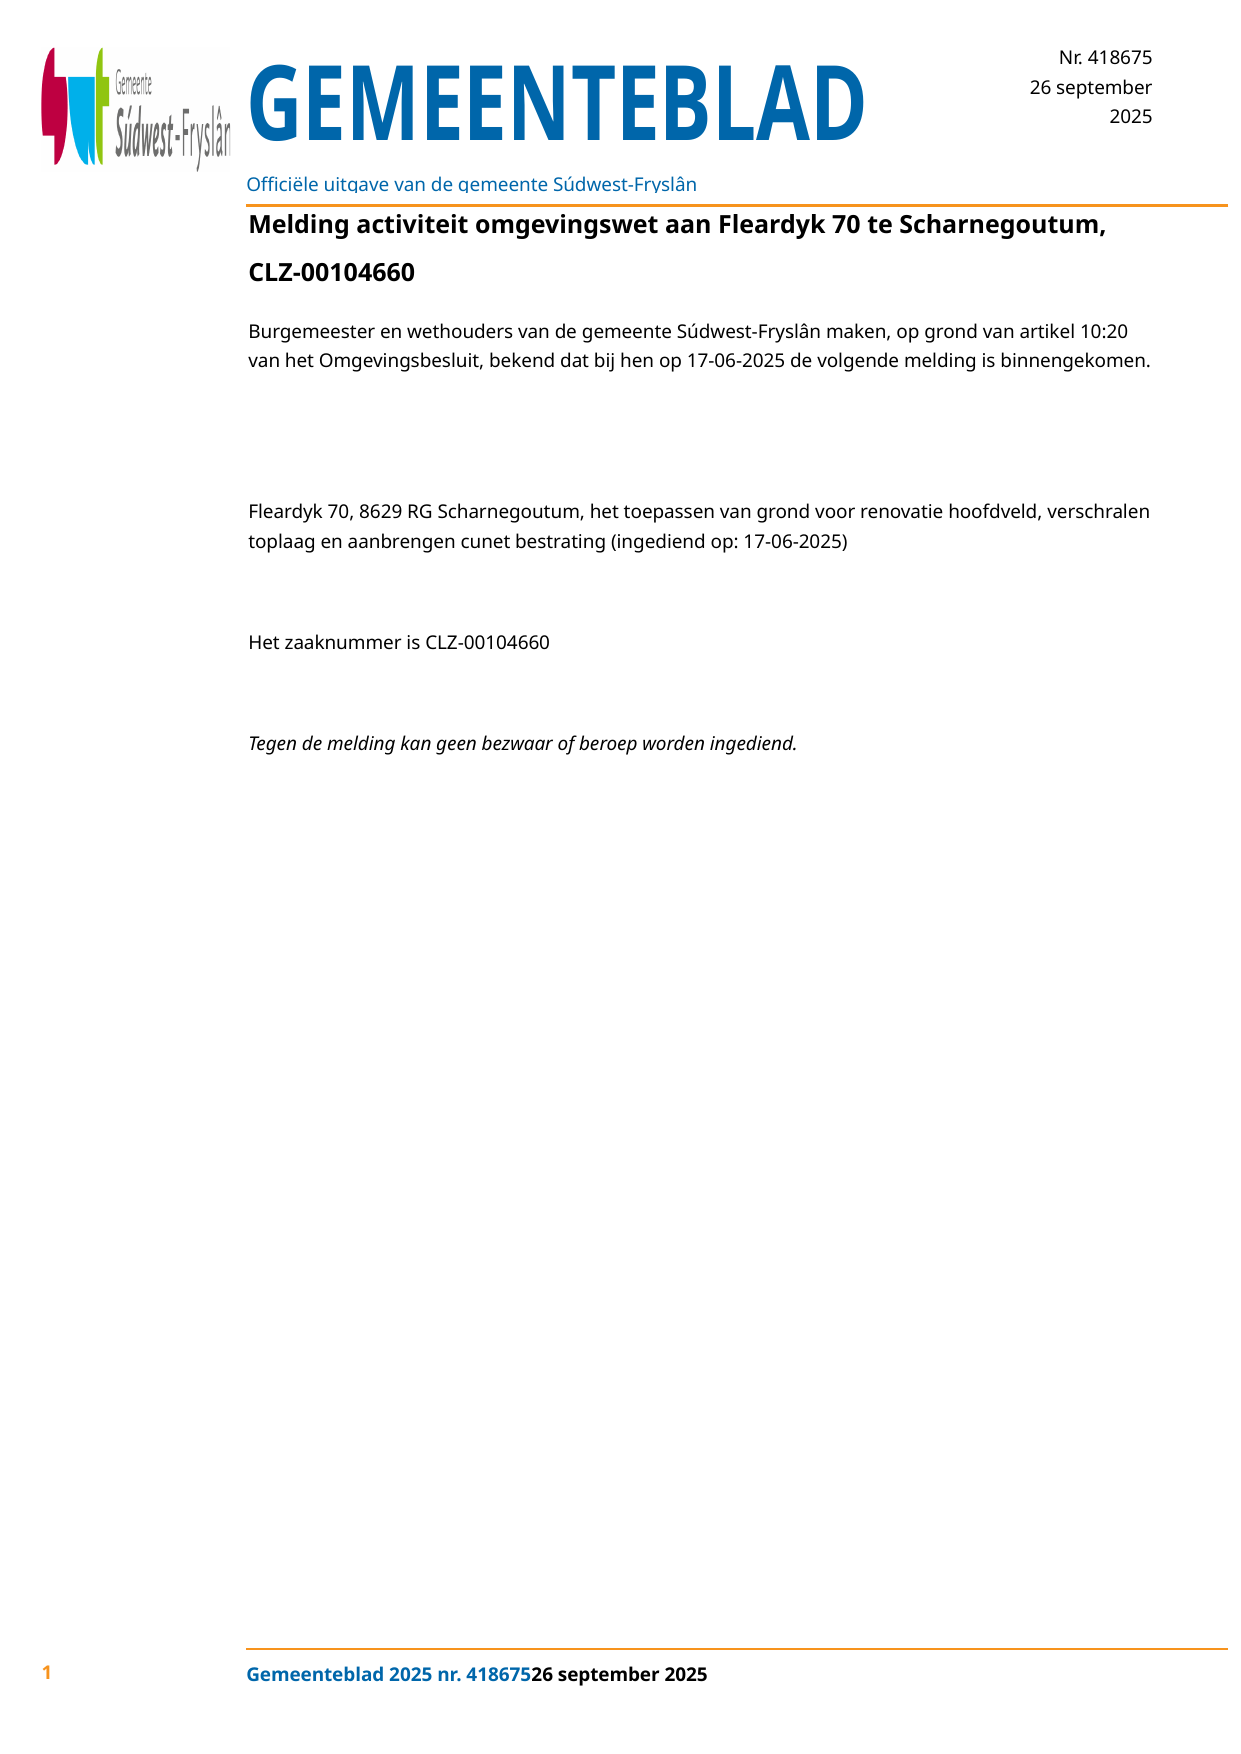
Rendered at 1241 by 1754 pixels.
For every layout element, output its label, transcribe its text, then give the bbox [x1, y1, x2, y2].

picture [41, 47, 231, 172]
text Burgemeester en wethouders van de gemeente Súdwest-Fryslân maken, op grond van artikel 10:20 van het Omgevingsbesluit, bekend dat bij hen op 17-06-2025 de volgende melding is binnengekomen. [248, 318, 1152, 373]
text Melding activiteit omgevingswet aan Fleardyk 70 te Scharnegoutum, CLZ-00104660 [248, 207, 1152, 288]
text Het zaaknummer is CLZ-00104660 [248, 629, 1152, 655]
text Tegen de melding kan geen bezwaar of beroep worden ingediend. [248, 730, 1152, 756]
text Fleardyk 70, 8629 RG Scharnegoutum, het toepassen van grond voor renovatie hoofdveld, verschralen toplaag en aanbrengen cunet bestrating (ingediend op: 17-06-2025) [248, 499, 1152, 554]
